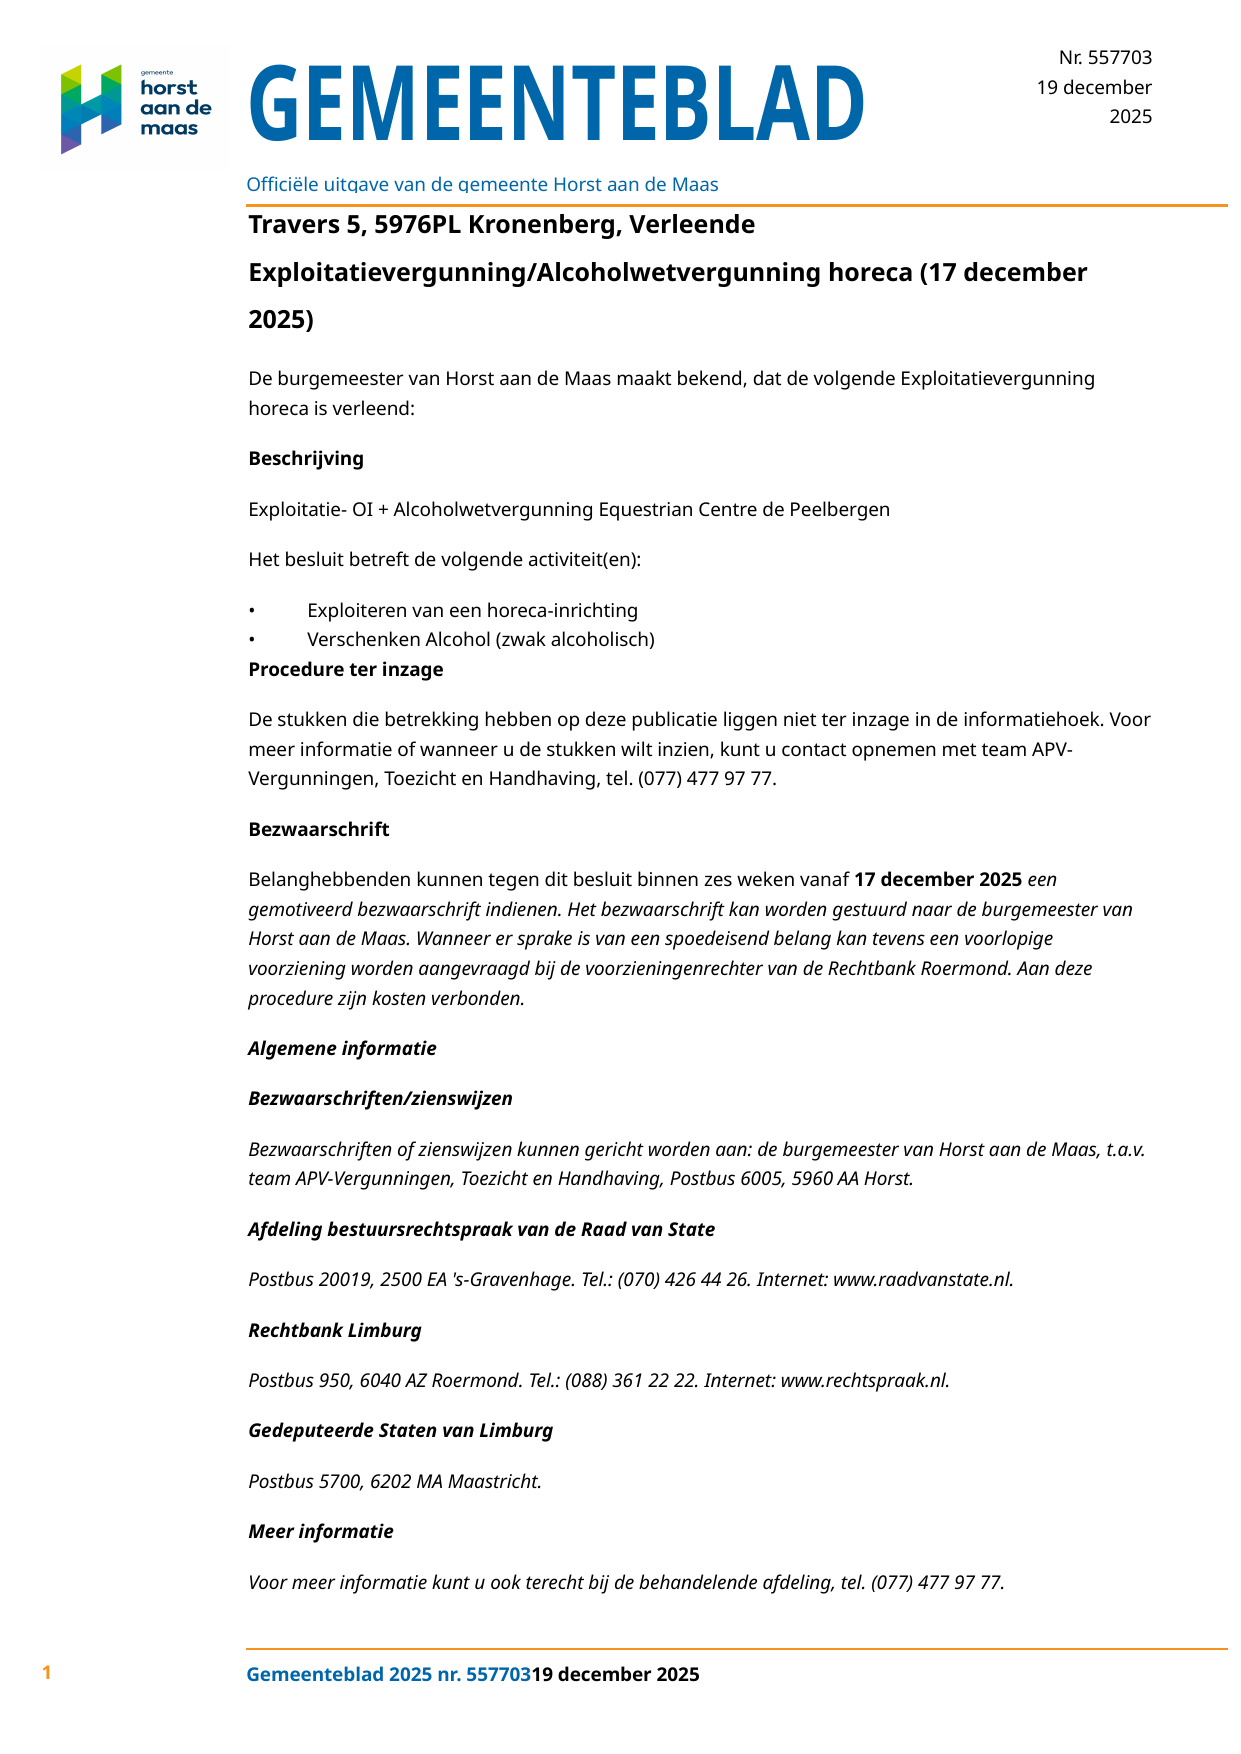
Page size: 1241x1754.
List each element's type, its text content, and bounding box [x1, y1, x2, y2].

text Voor meer informatie kunt u ook terecht bij de behandelende afdeling, tel. (077) 477 97 77. [248, 1569, 1152, 1594]
text Procedure ter inzage [248, 656, 1152, 682]
picture [41, 47, 231, 172]
text Gedeputeerde Staten van Limburg [248, 1418, 1152, 1443]
text De burgemeester van Horst aan de Maas maakt bekend, dat de volgende Exploitatievergunning horeca is verleend: [248, 366, 1152, 421]
text De stukken die betrekking hebben op deze publicatie liggen niet ter inzage in de informatiehoek. Voor meer informatie of wanneer u de stukken wilt inzien, kunt u contact opnemen met team APV-Vergunningen, Toezicht en Handhaving, tel. (077) 477 97 77. [248, 706, 1152, 791]
text Postbus 20019, 2500 EA 's-Gravenhage. Tel.: (070) 426 44 26. Internet: www.raadvanstate.nl. [248, 1266, 1152, 1292]
text Travers 5, 5976PL Kronenberg, Verleende Exploitatievergunning/Alcoholwetvergunning horeca (17 december 2025) [248, 207, 1152, 336]
text Afdeling bestuursrechtspraak van de Raad van State [248, 1216, 1152, 1242]
list Verschenken Alcohol (zwak alcoholisch) [248, 626, 1152, 652]
text Exploitatie- OI + Alcoholwetvergunning Equestrian Centre de Peelbergen [248, 496, 1152, 522]
text Bezwaarschriften of zienswijzen kunnen gericht worden aan: de burgemeester van Horst aan de Maas, t.a.v. team APV-Vergunningen, Toezicht en Handhaving, Postbus 6005, 5960 AA Horst. [248, 1136, 1152, 1191]
text Rechtbank Limburg [248, 1317, 1152, 1342]
list Exploiteren van een horeca-inrichting [248, 597, 1152, 622]
text Meer informatie [248, 1518, 1152, 1544]
text Postbus 950, 6040 AZ Roermond. Tel.: (088) 361 22 22. Internet: www.rechtspraak.nl. [248, 1367, 1152, 1393]
text Bezwaarschrift [248, 816, 1152, 842]
text Postbus 5700, 6202 MA Maastricht. [248, 1468, 1152, 1494]
text Het besluit betreft de volgende activiteit(en): [248, 546, 1152, 572]
text Beschrijving [248, 446, 1152, 471]
text Belanghebbenden kunnen tegen dit besluit binnen zes weken vanaf 17 december 2025 een gemotiveerd bezwaarschrift indienen. Het bezwaarschrift kan worden gestuurd naar de burgemeester van Horst aan de Maas. Wanneer er sprake is van een spoedeisend belang kan tevens een voorlopige voorziening worden aangevraagd bij de voorzieningenrechter van de Rechtbank Roermond. Aan deze procedure zijn kosten verbonden. [248, 866, 1152, 1010]
text Algemene informatie [248, 1035, 1152, 1061]
text Bezwaarschriften/zienswijzen [248, 1086, 1152, 1111]
